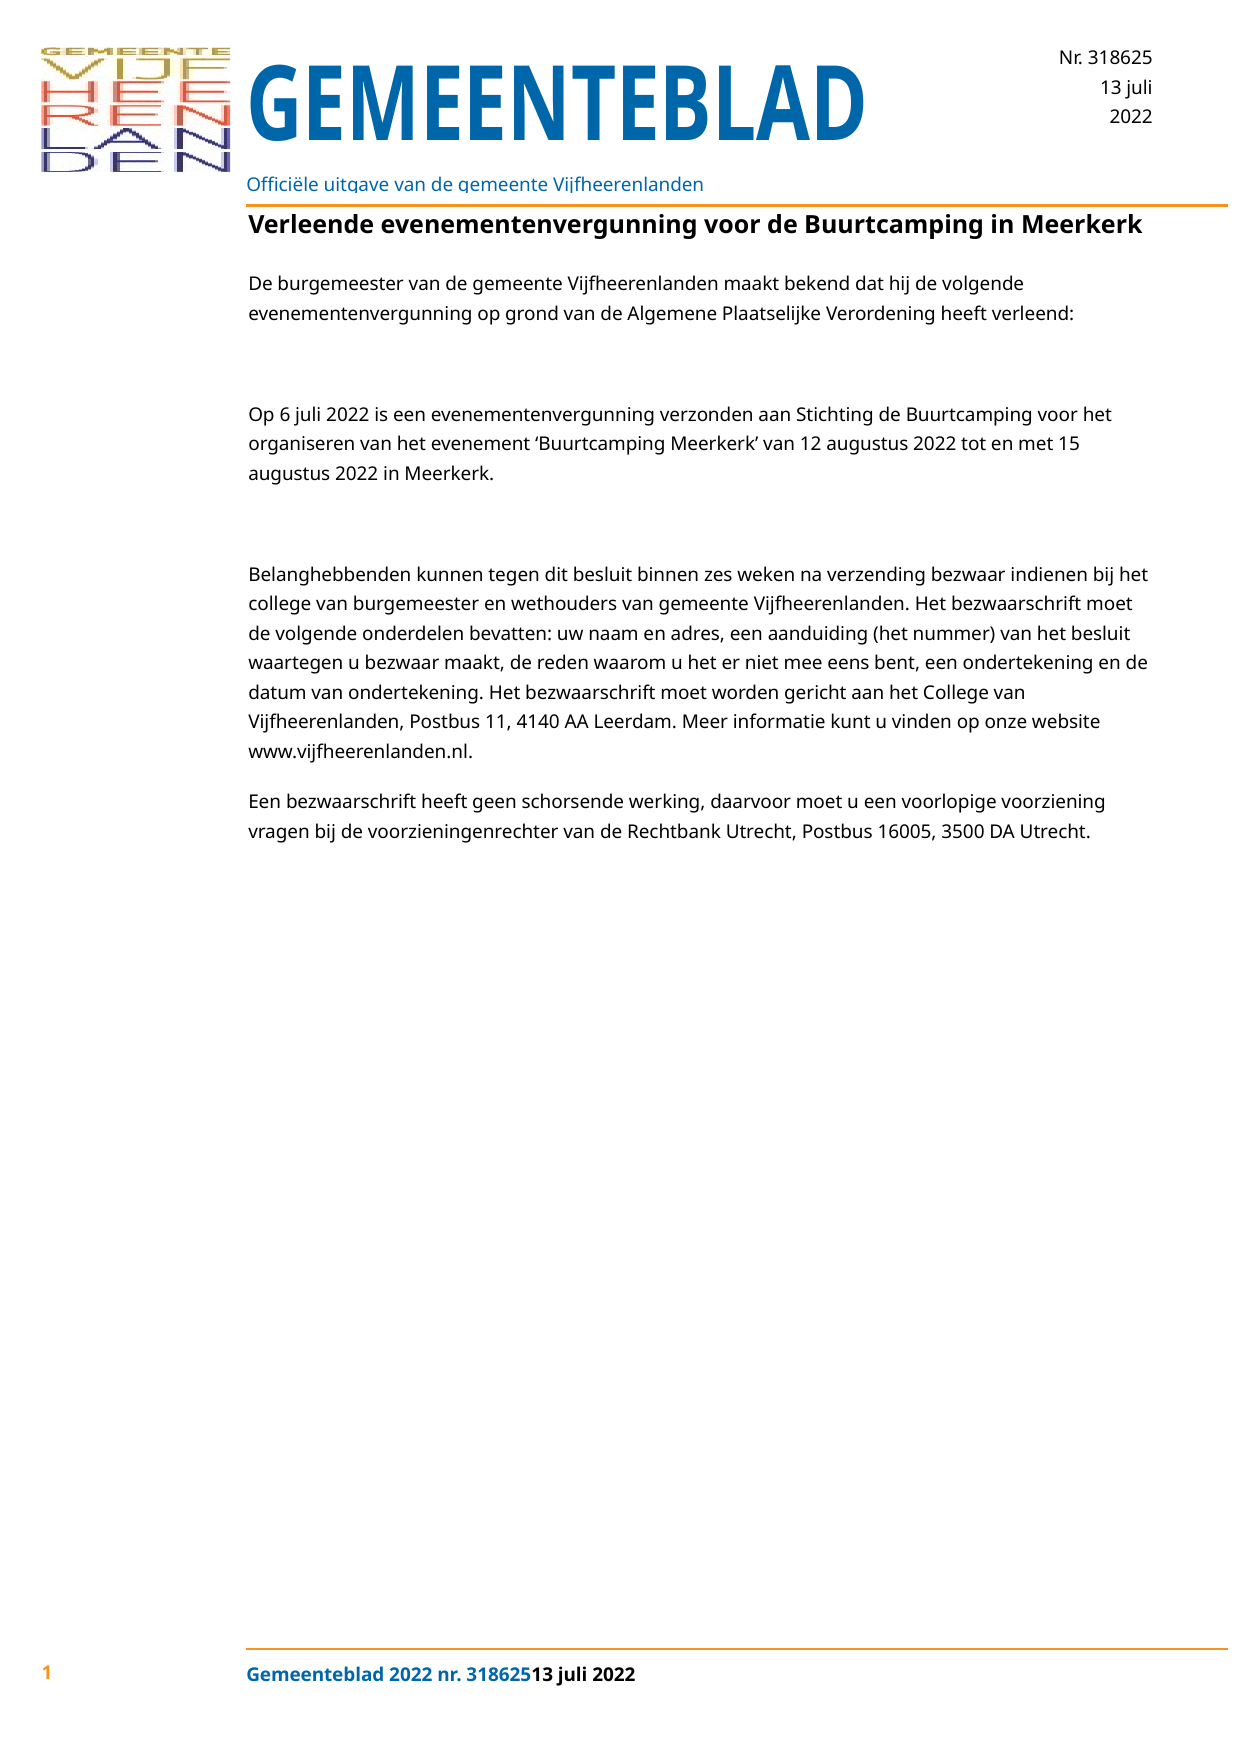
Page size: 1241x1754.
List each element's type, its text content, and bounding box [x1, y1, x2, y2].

text De burgemeester van de gemeente Vijfheerenlanden maakt bekend dat hij de volgende evenementenvergunning op grond van de Algemene Plaatselijke Verordening heeft verleend: [248, 270, 1152, 326]
text Verleende evenementenvergunning voor de Buurtcamping in Meerkerk [248, 207, 1152, 241]
text Belanghebbenden kunnen tegen dit besluit binnen zes weken na verzending bezwaar indienen bij het college van burgemeester en wethouders van gemeente Vijfheerenlanden. Het bezwaarschrift moet de volgende onderdelen bevatten: uw naam en adres, een aanduiding (het nummer) van het besluit waartegen u bezwaar maakt, de reden waarom u het er niet mee eens bent, een ondertekening en de datum van ondertekening. Het bezwaarschrift moet worden gericht aan het College van Vijfheerenlanden, Postbus 11, 4140 AA Leerdam. Meer informatie kunt u vinden op onze website www.vijfheerenlanden.nl. [248, 561, 1152, 764]
text Op 6 juli 2022 is een evenementenvergunning verzonden aan Stichting de Buurtcamping voor het organiseren van het evenement ‘Buurtcamping Meerkerk’ van 12 augustus 2022 tot en met 15 augustus 2022 in Meerkerk. [248, 401, 1152, 486]
picture [41, 47, 231, 172]
text Een bezwaarschrift heeft geen schorsende werking, daarvoor moet u een voorlopige voorziening vragen bij de voorzieningenrechter van de Rechtbank Utrecht, Postbus 16005, 3500 DA Utrecht. [248, 789, 1152, 844]
